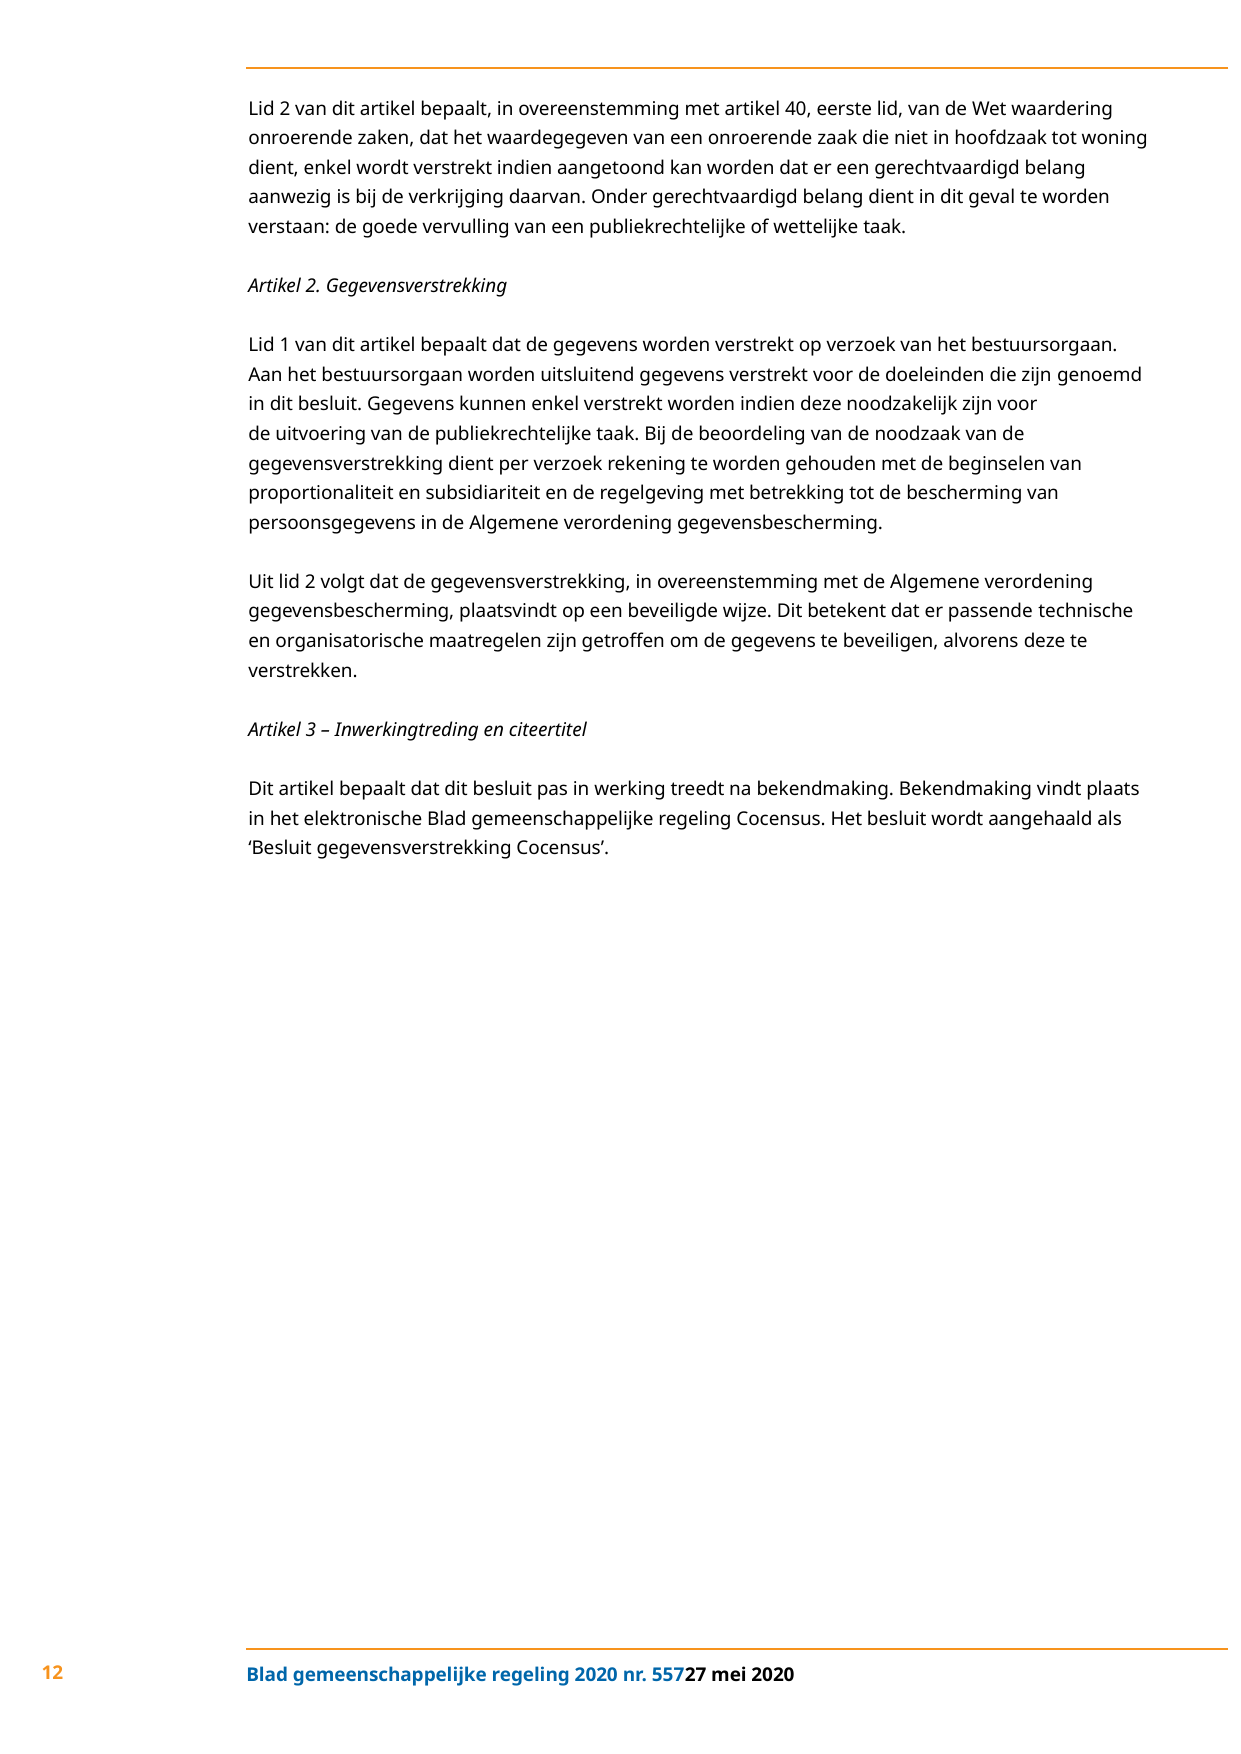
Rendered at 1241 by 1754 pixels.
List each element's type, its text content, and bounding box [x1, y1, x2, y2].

text Uit lid 2 volgt dat de gegevensverstrekking, in overeenstemming met de Algemene verordening gegevensbescherming, plaatsvindt op een beveiligde wijze. Dit betekent dat er passende technische en organisatorische maatregelen zijn getroffen om de gegevens te beveiligen, alvorens deze te verstrekken. [248, 568, 1152, 683]
text Lid 1 van dit artikel bepaalt dat de gegevens worden verstrekt op verzoek van het bestuursorgaan. Aan het bestuursorgaan worden uitsluitend gegevens verstrekt voor de doeleinden die zijn genoemd in dit besluit. Gegevens kunnen enkel verstrekt worden indien deze noodzakelijk zijn voor de uitvoering van de publiekrechtelijke taak. Bij de beoordeling van de noodzaak van de gegevensverstrekking dient per verzoek rekening te worden gehouden met de beginselen van proportionaliteit en subsidiariteit en de regelgeving met betrekking tot de bescherming van persoonsgegevens in de Algemene verordening gegevensbescherming. [248, 331, 1152, 535]
text Artikel 2. Gegevensverstrekking [248, 272, 1152, 298]
text Lid 2 van dit artikel bepaalt, in overeenstemming met artikel 40, eerste lid, van de Wet waardering onroerende zaken, dat het waardegegeven van een onroerende zaak die niet in hoofdzaak tot woning dient, enkel wordt verstrekt indien aangetoond kan worden dat er een gerechtvaardigd belang aanwezig is bij de verkrijging daarvan. Onder gerechtvaardigd belang dient in dit geval te worden verstaan: de goede vervulling van een publiekrechtelijke of wettelijke taak. [248, 95, 1152, 239]
picture [41, 47, 231, 172]
text Artikel 3 – Inwerkingtreding en citeertitel [248, 716, 1152, 742]
text Dit artikel bepaalt dat dit besluit pas in werking treedt na bekendmaking. Bekendmaking vindt plaats in het elektronische Blad gemeenschappelijke regeling Cocensus. Het besluit wordt aangehaald als ‘Besluit gegevensverstrekking Cocensus’. [248, 775, 1152, 860]
